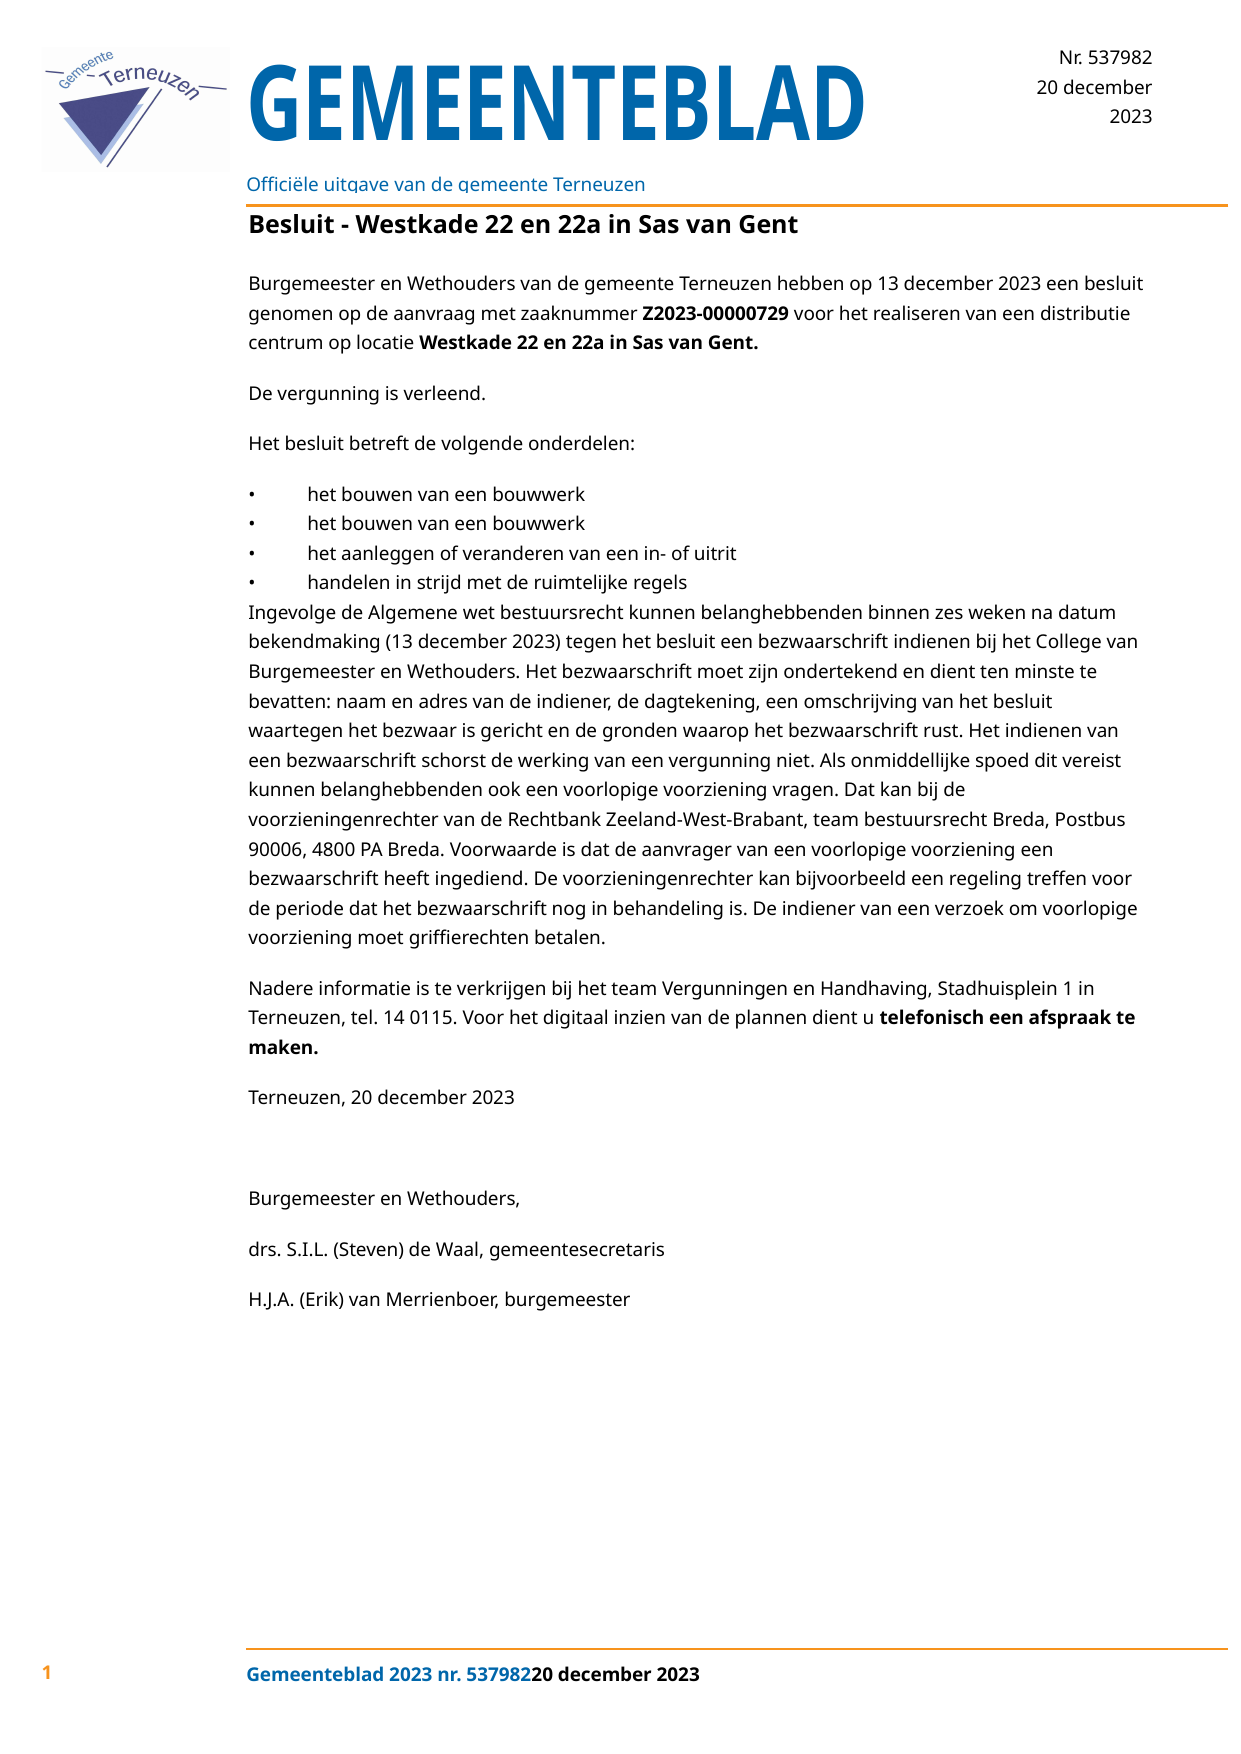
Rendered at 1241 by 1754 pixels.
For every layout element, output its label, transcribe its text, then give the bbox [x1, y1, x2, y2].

text drs. S.I.L. (Steven) de Waal, gemeentesecretaris [248, 1236, 1152, 1261]
text De vergunning is verleend. [248, 380, 1152, 406]
text Het besluit betreft de volgende onderdelen: [248, 430, 1152, 456]
list het bouwen van een bouwwerk [248, 510, 1152, 536]
text Besluit - Westkade 22 en 22a in Sas van Gent [248, 207, 1152, 241]
text H.J.A. (Erik) van Merrienboer, burgemeester [248, 1286, 1152, 1312]
list het bouwen van een bouwwerk [248, 481, 1152, 506]
text Burgemeester en Wethouders, [248, 1185, 1152, 1211]
text Ingevolge de Algemene wet bestuursrecht kunnen belanghebbenden binnen zes weken na datum bekendmaking (13 december 2023) tegen het besluit een bezwaarschrift indienen bij het College van Burgemeester en Wethouders. Het bezwaarschrift moet zijn ondertekend en dient ten minste te bevatten: naam en adres van de indiener, de dagtekening, een omschrijving van het besluit waartegen het bezwaar is gericht en de gronden waarop het bezwaarschrift rust. Het indienen van een bezwaarschrift schorst de werking van een vergunning niet. Als onmiddellijke spoed dit vereist kunnen belanghebbenden ook een voorlopige voorziening vragen. Dat kan bij de voorzieningenrechter van de Rechtbank Zeeland-West-Brabant, team bestuursrecht Breda, Postbus 90006, 4800 PA Breda. Voorwaarde is dat de aanvrager van een voorlopige voorziening een bezwaarschrift heeft ingediend. De voorzieningenrechter kan bijvoorbeeld een regeling treffen voor de periode dat het bezwaarschrift nog in behandeling is. De indiener van een verzoek om voorlopige voorziening moet griffierechten betalen. [248, 599, 1152, 950]
text Nadere informatie is te verkrijgen bij het team Vergunningen en Handhaving, Stadhuisplein 1 in Terneuzen, tel. 14 0115. Voor het digitaal inzien van de plannen dient u telefonisch een afspraak te maken. [248, 975, 1152, 1060]
picture [41, 47, 231, 172]
text Burgemeester en Wethouders van de gemeente Terneuzen hebben op 13 december 2023 een besluit genomen op de aanvraag met zaaknummer Z2023-00000729 voor het realiseren van een distributie centrum op locatie Westkade 22 en 22a in Sas van Gent. [248, 270, 1152, 355]
text Terneuzen, 20 december 2023 [248, 1084, 1152, 1110]
list handelen in strijd met de ruimtelijke regels [248, 569, 1152, 595]
list het aanleggen of veranderen van een in- of uitrit [248, 540, 1152, 566]
